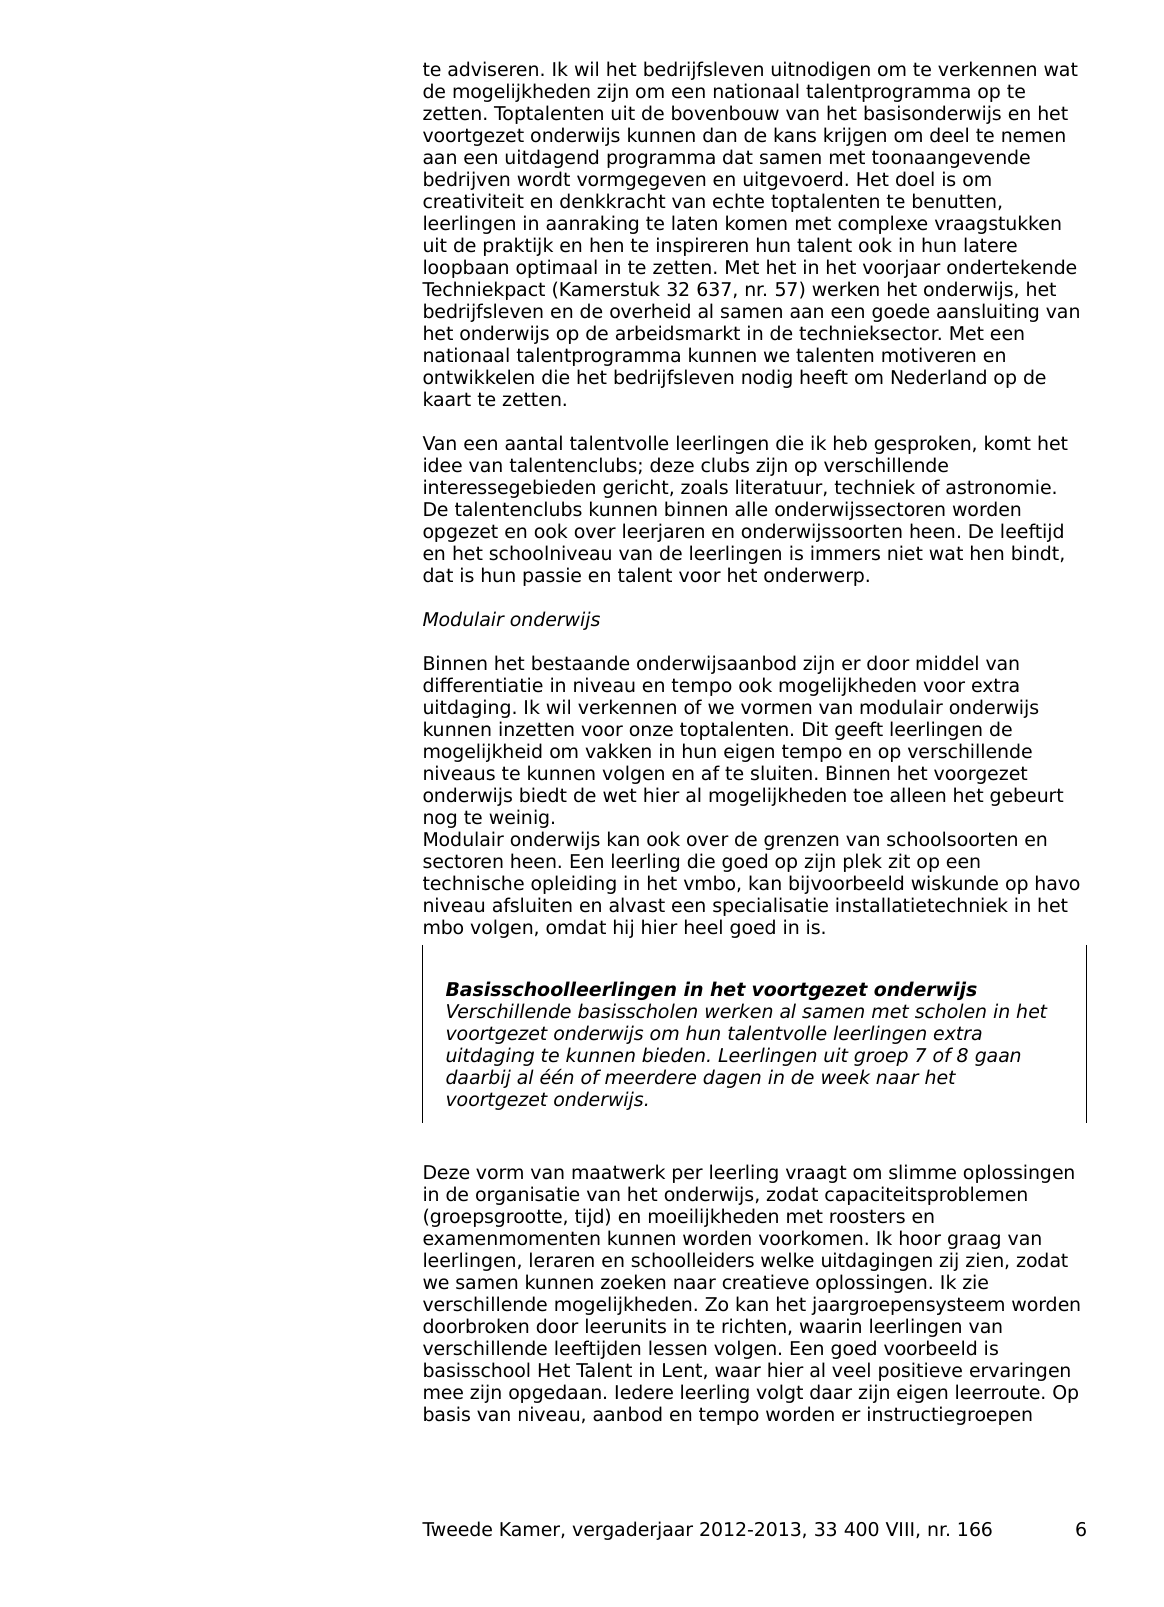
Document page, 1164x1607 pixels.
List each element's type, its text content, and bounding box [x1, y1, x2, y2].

text Modulair onderwijs kan ook over de grenzen van schoolsoorten en sectoren heen. Een leerling die goed op zijn plek zit op een technische opleiding in het vmbo, kan bijvoorbeeld wiskunde op havo niveau afsluiten en alvast een specialisatie installatietechniek in het mbo volgen, omdat hij hier heel goed in is. [422, 829, 1087, 939]
text Van een aantal talentvolle leerlingen die ik heb gesproken, komt het idee van talentenclubs; deze clubs zijn op verschillende interessegebieden gericht, zoals literatuur, techniek of astronomie. De talentenclubs kunnen binnen alle onderwijssectoren worden opgezet en ook over leerjaren en onderwijssoorten heen. De leeftijd en het schoolniveau van de leerlingen is immers niet wat hen bindt, dat is hun passie en talent voor het onderwerp. [422, 433, 1087, 587]
table_header Basisschoolleerlingen in het voortgezet onderwijs Verschillende basisscholen werken al samen met scholen in het voortgezet onderwijs om hun talentvolle leerlingen extra uitdaging te kunnen bieden. Leerlingen uit groep 7 of 8 gaan daarbij al één of meerdere dagen in de week naar het voortgezet onderwijs. [423, 945, 1086, 1122]
subtitle Modulair onderwijs [422, 609, 1087, 631]
text Deze vorm van maatwerk per leerling vraagt om slimme oplossingen in de organisatie van het onderwijs, zodat capaciteitsproblemen (groepsgrootte, tijd) en moeilijkheden met roosters en examenmomenten kunnen worden voorkomen. Ik hoor graag van leerlingen, leraren en schoolleiders welke uitdagingen zij zien, zodat we samen kunnen zoeken naar creatieve oplossingen. Ik zie verschillende mogelijkheden. Zo kan het jaargroepensysteem worden doorbroken door leerunits in te richten, waarin leerlingen van verschillende leeftijden lessen volgen. Een goed voorbeeld is basisschool Het Talent in Lent, waar hier al veel positieve ervaringen mee zijn opgedaan. Iedere leerling volgt daar zijn eigen leerroute. Op basis van niveau, aanbod en tempo worden er instructiegroepen [422, 1162, 1087, 1426]
text Binnen het bestaande onderwijsaanbod zijn er door middel van differentiatie in niveau en tempo ook mogelijkheden voor extra uitdaging. Ik wil verkennen of we vormen van modulair onderwijs kunnen inzetten voor onze toptalenten. Dit geeft leerlingen de mogelijkheid om vakken in hun eigen tempo en op verschillende niveaus te kunnen volgen en af te sluiten. Binnen het voorgezet onderwijs biedt de wet hier al mogelijkheden toe alleen het gebeurt nog te weinig. [422, 653, 1087, 829]
text te adviseren. Ik wil het bedrijfsleven uitnodigen om te verkennen wat de mogelijkheden zijn om een nationaal talentprogramma op te zetten. Toptalenten uit de bovenbouw van het basisonderwijs en het voortgezet onderwijs kunnen dan de kans krijgen om deel te nemen aan een uitdagend programma dat samen met toonaangevende bedrijven wordt vormgegeven en uitgevoerd. Het doel is om creativiteit en denkkracht van echte toptalenten te benutten, leerlingen in aanraking te laten komen met complexe vraagstukken uit de praktijk en hen te inspireren hun talent ook in hun latere loopbaan optimaal in te zetten. Met het in het voorjaar ondertekende Techniekpact (Kamerstuk 32 637, nr. 57) werken het onderwijs, het bedrijfsleven en de overheid al samen aan een goede aansluiting van het onderwijs op de arbeidsmarkt in de technieksector. Met een nationaal talentprogramma kunnen we talenten motiveren en ontwikkelen die het bedrijfsleven nodig heeft om Nederland op de kaart te zetten. [422, 59, 1087, 411]
